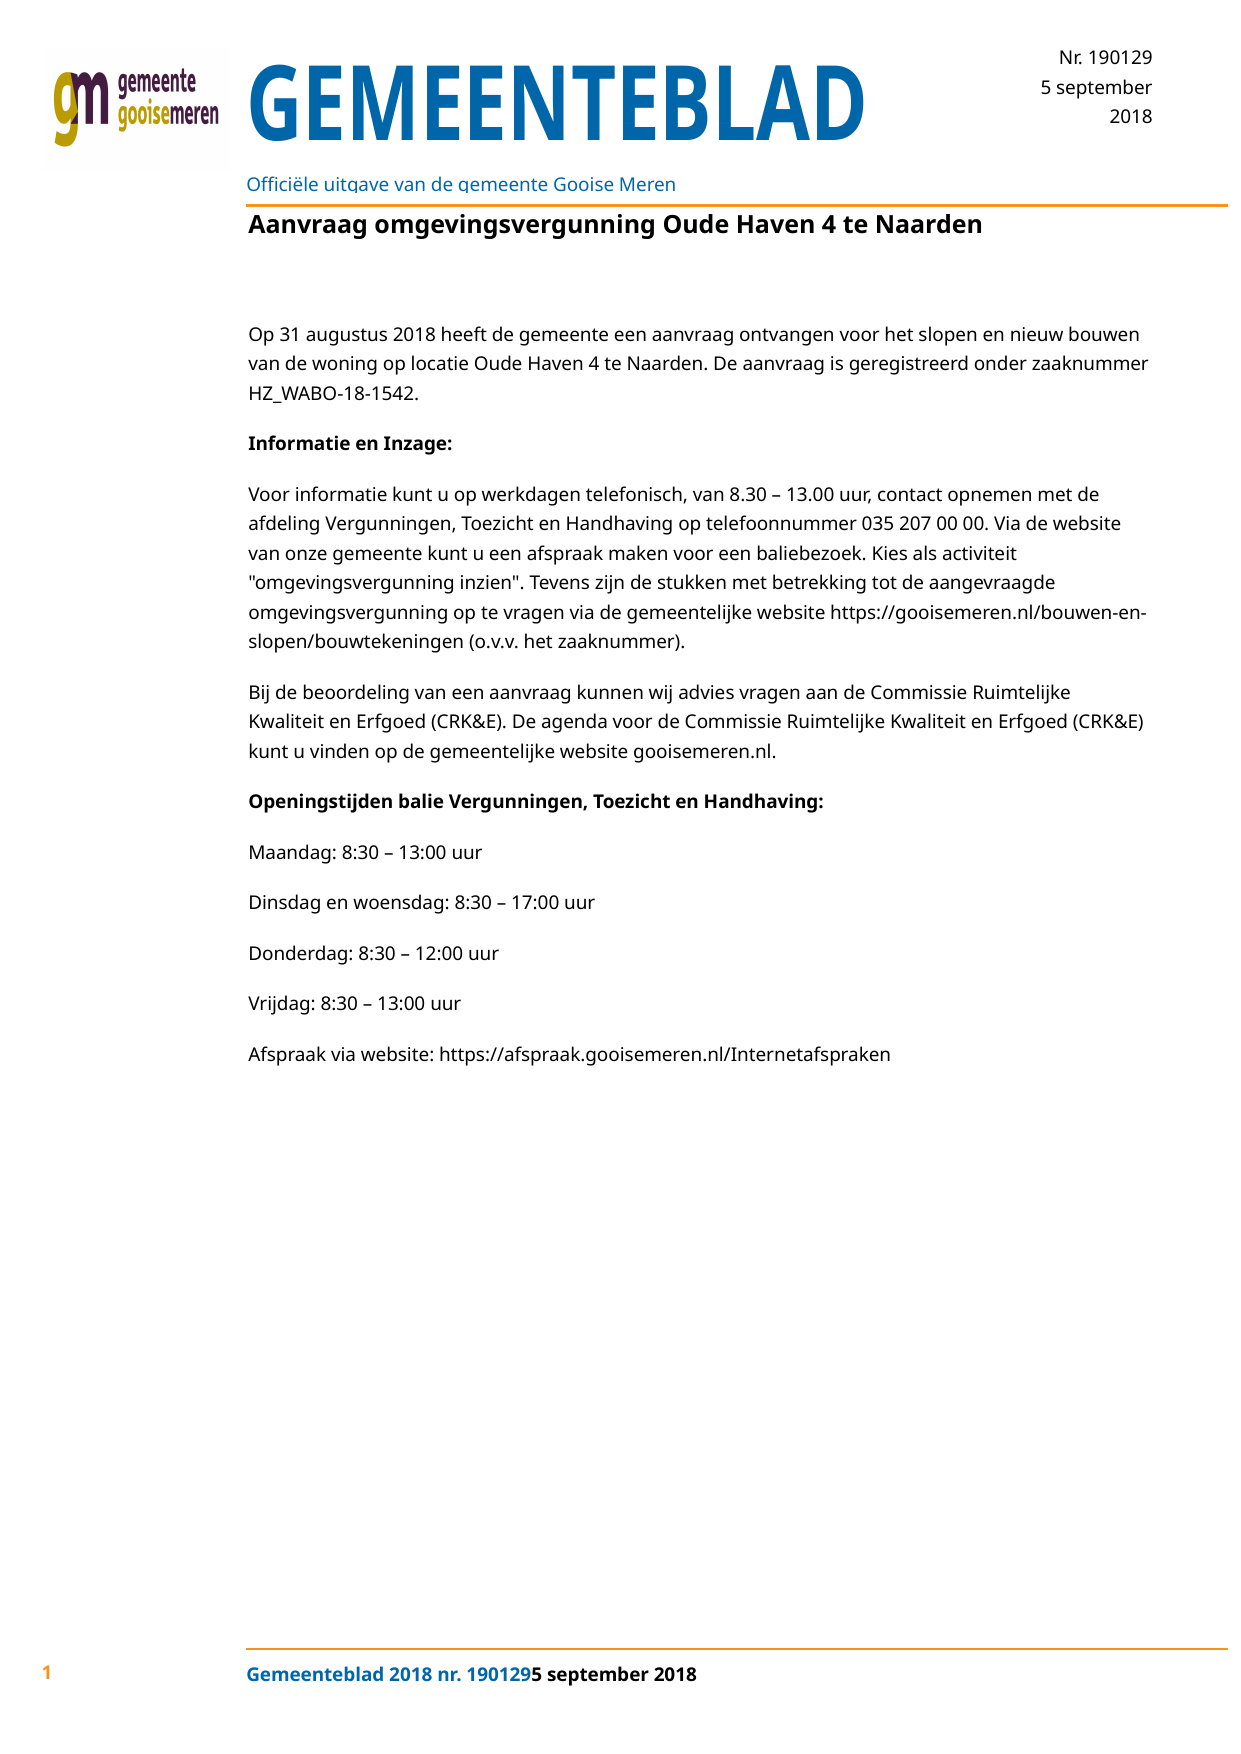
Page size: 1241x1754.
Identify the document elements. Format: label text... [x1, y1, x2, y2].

text Informatie en Inzage: [248, 430, 1152, 456]
text Aanvraag omgevingsvergunning Oude Haven 4 te Naarden [248, 207, 1152, 241]
picture [41, 47, 231, 172]
text Maandag: 8:30 – 13:00 uur [248, 839, 1152, 865]
text Bij de beoordeling van een aanvraag kunnen wij advies vragen aan de Commissie Ruimtelijke Kwaliteit en Erfgoed (CRK&E). De agenda voor de Commissie Ruimtelijke Kwaliteit en Erfgoed (CRK&E) kunt u vinden op de gemeentelijke website gooisemeren.nl. [248, 679, 1152, 764]
text Op 31 augustus 2018 heeft de gemeente een aanvraag ontvangen voor het slopen en nieuw bouwen van de woning op locatie Oude Haven 4 te Naarden. De aanvraag is geregistreerd onder zaaknummer HZ_WABO-18-1542. [248, 321, 1152, 406]
text Vrijdag: 8:30 – 13:00 uur [248, 990, 1152, 1016]
text Afspraak via website: https://afspraak.gooisemeren.nl/Internetafspraken [248, 1041, 1152, 1066]
text Openingstijden balie Vergunningen, Toezicht en Handhaving: [248, 789, 1152, 814]
text Voor informatie kunt u op werkdagen telefonisch, van 8.30 – 13.00 uur, contact opnemen met de afdeling Vergunningen, Toezicht en Handhaving op telefoonnummer 035 207 00 00. Via de website van onze gemeente kunt u een afspraak maken voor een baliebezoek. Kies als activiteit "omgevingsvergunning inzien". Tevens zijn de stukken met betrekking tot de aangevraagde omgevingsvergunning op te vragen via de gemeentelijke website https://gooisemeren.nl/bouwen-en-slopen/bouwtekeningen (o.v.v. het zaaknummer). [248, 481, 1152, 654]
text Dinsdag en woensdag: 8:30 – 17:00 uur [248, 889, 1152, 915]
text Donderdag: 8:30 – 12:00 uur [248, 940, 1152, 966]
